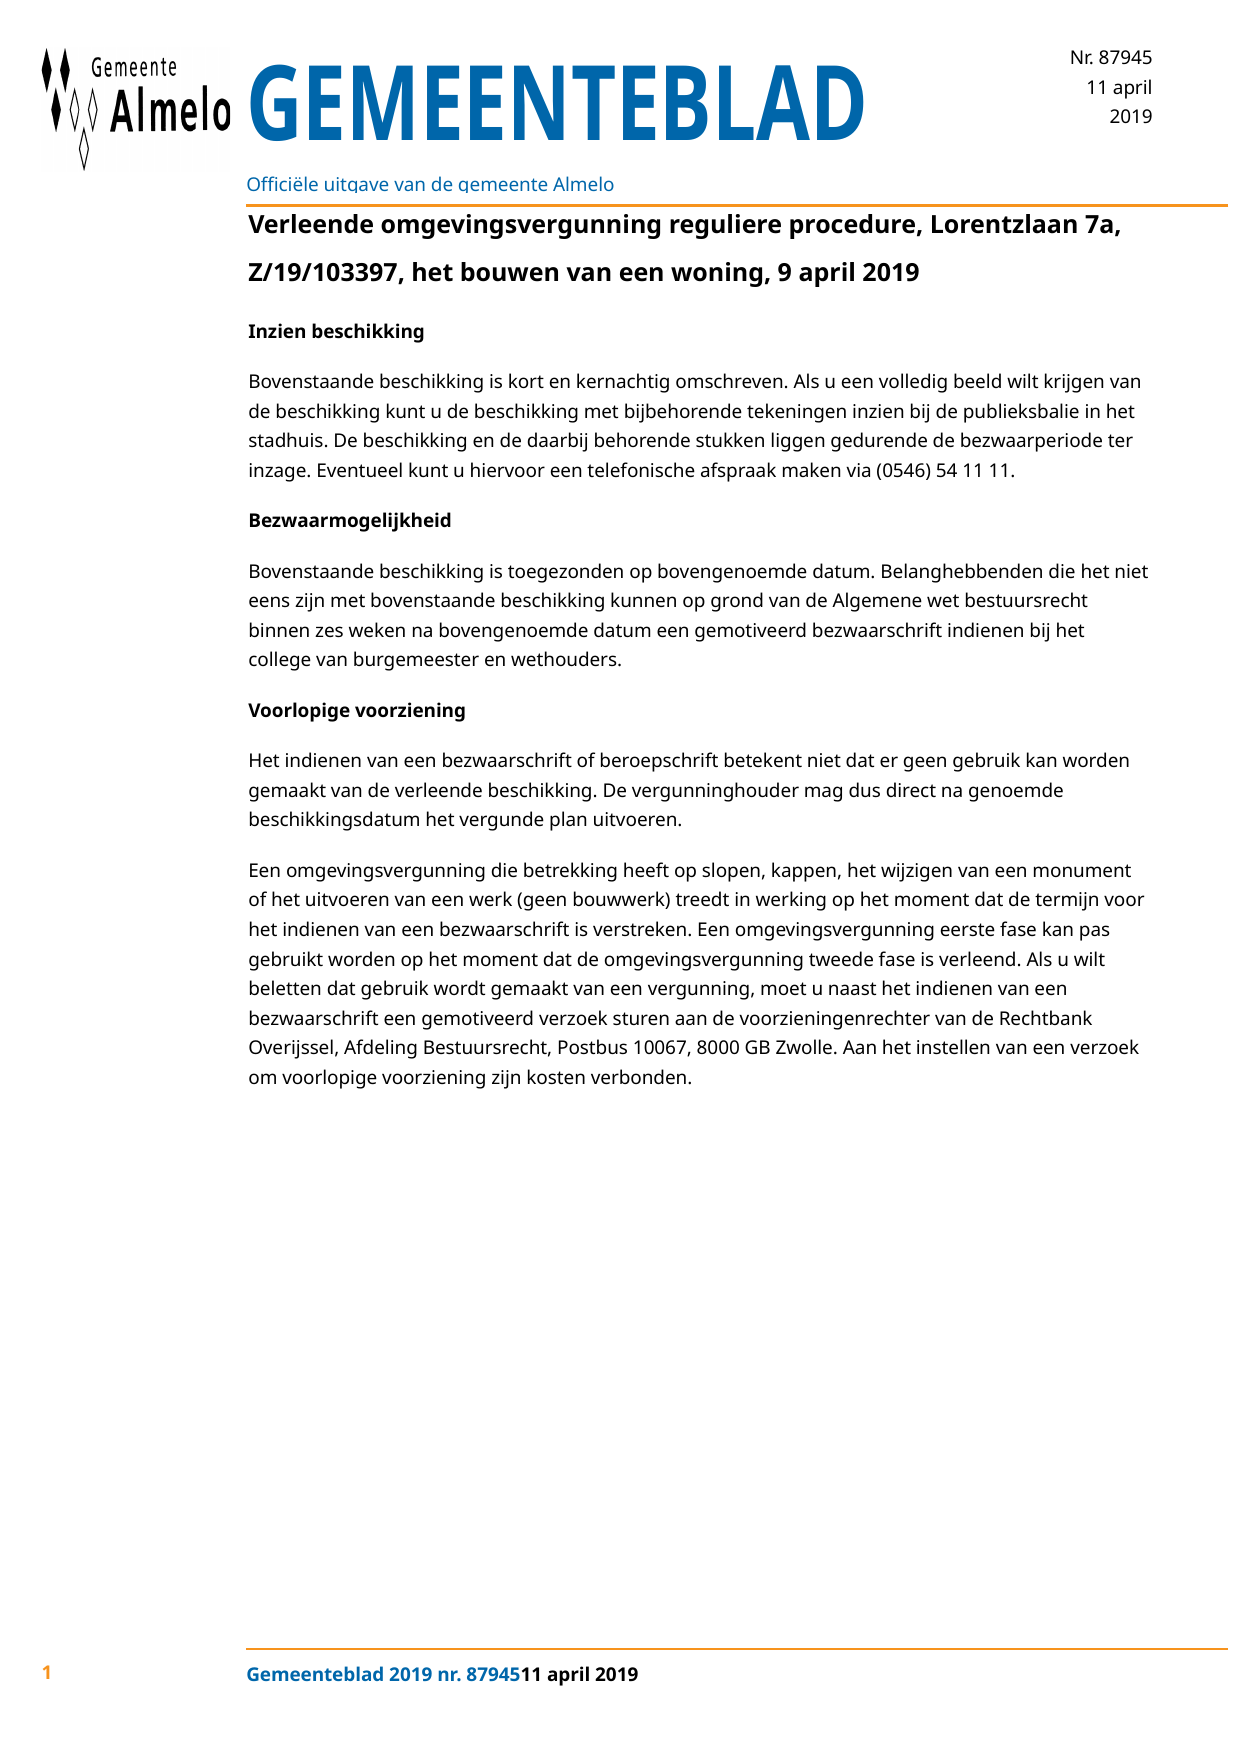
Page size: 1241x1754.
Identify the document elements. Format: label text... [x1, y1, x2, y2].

text Een omgevingsvergunning die betrekking heeft op slopen, kappen, het wijzigen van een monument of het uitvoeren van een werk (geen bouwwerk) treedt in werking op het moment dat de termijn voor het indienen van een bezwaarschrift is verstreken. Een omgevingsvergunning eerste fase kan pas gebruikt worden op het moment dat de omgevingsvergunning tweede fase is verleend. Als u wilt beletten dat gebruik wordt gemaakt van een vergunning, moet u naast het indienen van een bezwaarschrift een gemotiveerd verzoek sturen aan de voorzieningenrechter van de Rechtbank Overijssel, Afdeling Bestuursrecht, Postbus 10067, 8000 GB Zwolle. Aan het instellen van een verzoek om voorlopige voorziening zijn kosten verbonden. [248, 857, 1152, 1090]
text Bezwaarmogelijkheid [248, 507, 1152, 533]
picture [41, 47, 231, 172]
text Bovenstaande beschikking is toegezonden op bovengenoemde datum. Belanghebbenden die het niet eens zijn met bovenstaande beschikking kunnen op grond van de Algemene wet bestuursrecht binnen zes weken na bovengenoemde datum een gemotiveerd bezwaarschrift indienen bij het college van burgemeester en wethouders. [248, 558, 1152, 672]
text Inzien beschikking [248, 318, 1152, 344]
text Het indienen van een bezwaarschrift of beroepschrift betekent niet dat er geen gebruik kan worden gemaakt van de verleende beschikking. De vergunninghouder mag dus direct na genoemde beschikkingsdatum het vergunde plan uitvoeren. [248, 747, 1152, 832]
text Voorlopige voorziening [248, 697, 1152, 723]
text Bovenstaande beschikking is kort en kernachtig omschreven. Als u een volledig beeld wilt krijgen van de beschikking kunt u de beschikking met bijbehorende tekeningen inzien bij de publieksbalie in het stadhuis. De beschikking en de daarbij behorende stukken liggen gedurende de bezwaarperiode ter inzage. Eventueel kunt u hiervoor een telefonische afspraak maken via (0546) 54 11 11. [248, 368, 1152, 483]
text Verleende omgevingsvergunning reguliere procedure, Lorentzlaan 7a, Z/19/103397, het bouwen van een woning, 9 april 2019 [248, 207, 1152, 288]
